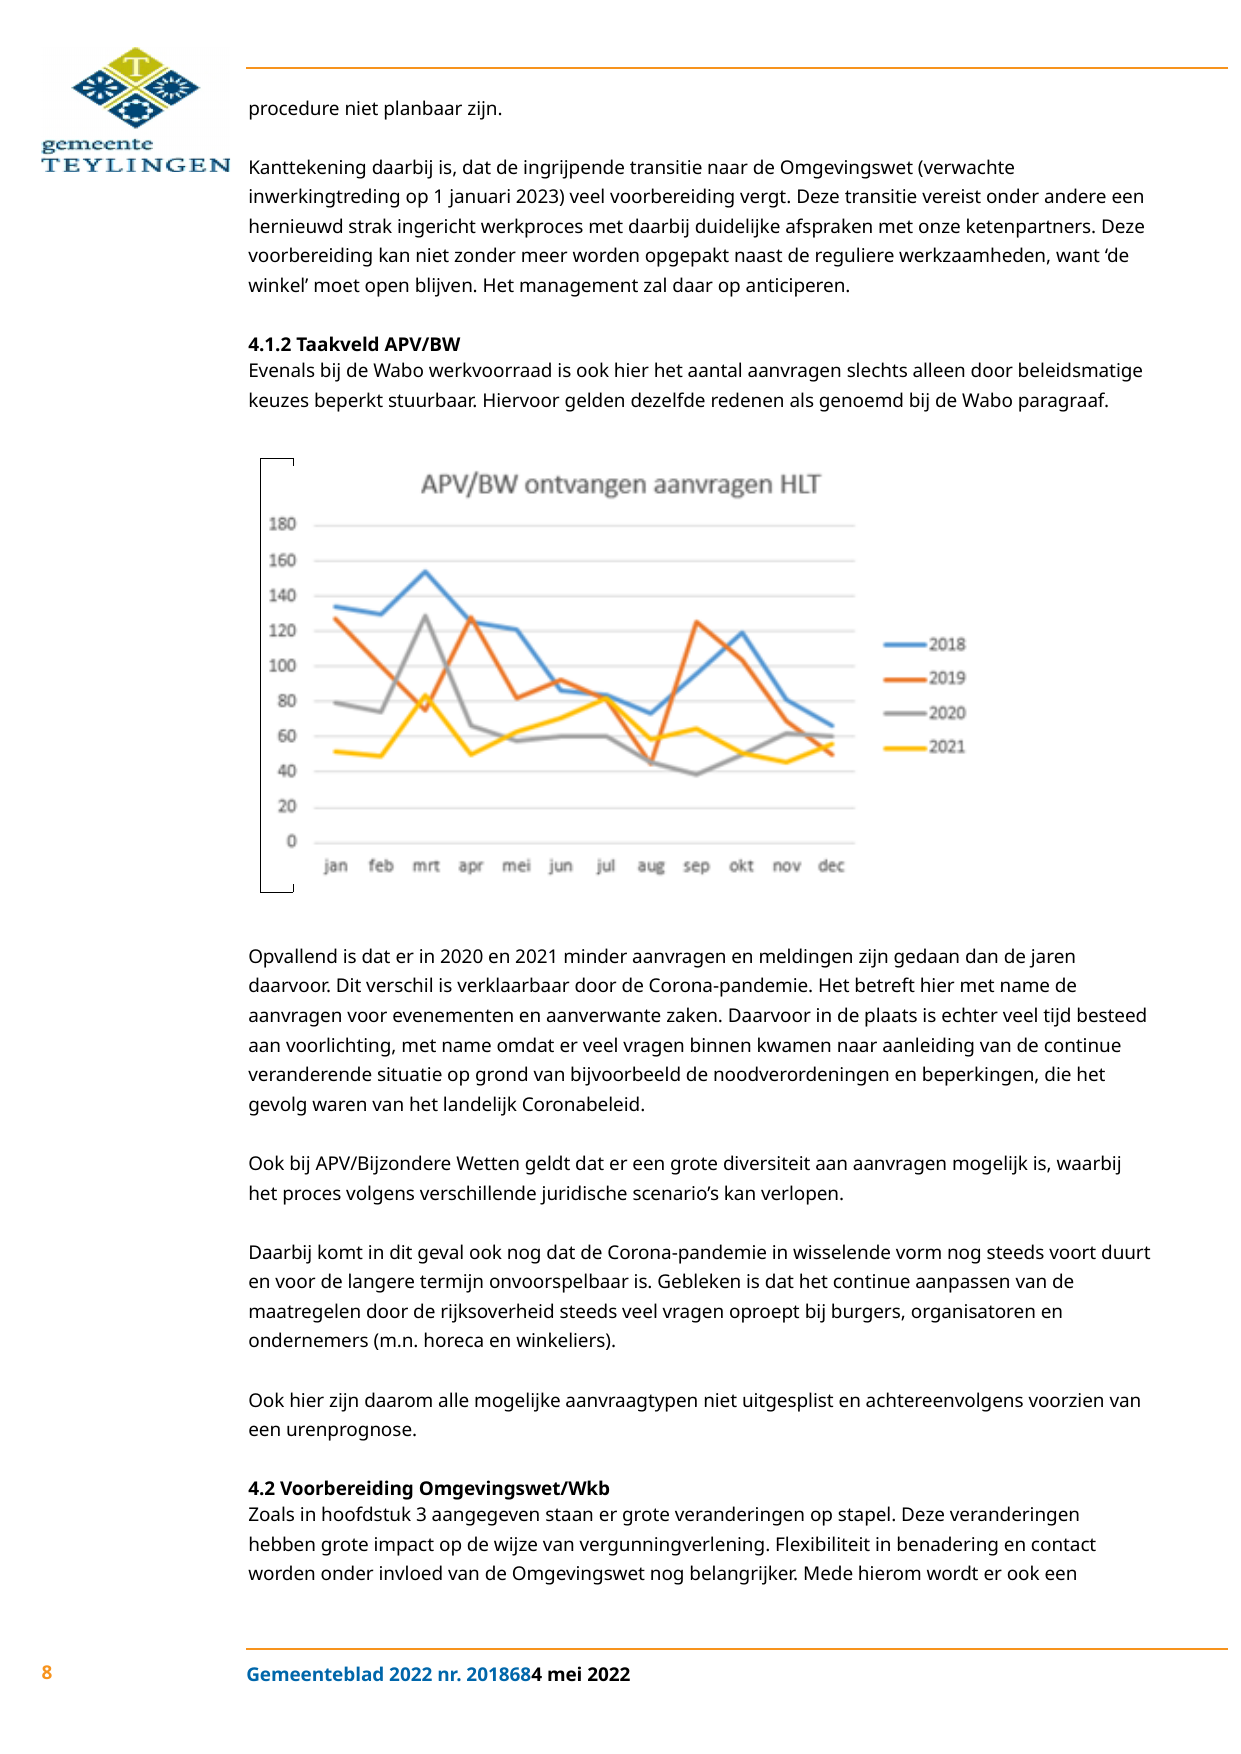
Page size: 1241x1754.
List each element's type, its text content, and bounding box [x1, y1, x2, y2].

picture [41, 47, 231, 172]
text Evenals bij de Wabo werkvoorraad is ook hier het aantal aanvragen slechts alleen door beleidsmatige keuzes beperkt stuurbaar. Hiervoor gelden dezelfde redenen als genoemd bij de Wabo paragraaf. [248, 357, 1152, 412]
text Daarbij komt in dit geval ook nog dat de Corona-pandemie in wisselende vorm nog steeds voort duurt en voor de langere termijn onvoorspelbaar is. Gebleken is dat het continue aanpassen van de maatregelen door de rijksoverheid steeds veel vragen oproept bij burgers, organisatoren en ondernemers (m.n. horeca en winkeliers). [248, 1239, 1152, 1353]
text Ook bij APV/Bijzondere Wetten geldt dat er een grote diversiteit aan aanvragen mogelijk is, waarbij het proces volgens verschillende juridische scenario’s kan verlopen. [248, 1150, 1152, 1205]
text Kanttekening daarbij is, dat de ingrijpende transitie naar de Omgevingswet (verwachte inwerkingtreding op 1 januari 2023) veel voorbereiding vergt. Deze transitie vereist onder andere een hernieuwd strak ingericht werkproces met daarbij duidelijke afspraken met onze ketenpartners. Deze voorbereiding kan niet zonder meer worden opgepakt naast de reguliere werkzaamheden, want ‘de winkel’ moet open blijven. Het management zal daar op anticiperen. [248, 154, 1152, 298]
picture [268, 466, 978, 884]
text Opvallend is dat er in 2020 en 2021 minder aanvragen en meldingen zijn gedaan dan de jaren daarvoor. Dit verschil is verklaarbaar door de Corona-pandemie. Het betreft hier met name de aanvragen voor evenementen en aanverwante zaken. Daarvoor in de plaats is echter veel tijd besteed aan voorlichting, met name omdat er veel vragen binnen kwamen naar aanleiding van de continue veranderende situatie op grond van bijvoorbeeld de noodverordeningen en beperkingen, die het gevolg waren van het landelijk Coronabeleid. [248, 943, 1152, 1117]
text 4.2 Voorbereiding Omgevingswet/Wkb [248, 1476, 1152, 1501]
text Ook hier zijn daarom alle mogelijke aanvraagtypen niet uitgesplist en achtereenvolgens voorzien van een urenprognose. [248, 1387, 1152, 1442]
text procedure niet planbaar zijn. [248, 95, 1152, 121]
text Zoals in hoofdstuk 3 aangegeven staan er grote veranderingen op stapel. Deze veranderingen hebben grote impact op de wijze van vergunningverlening. Flexibiliteit in benadering en contact worden onder invloed van de Omgevingswet nog belangrijker. Mede hierom wordt er ook een [248, 1501, 1152, 1586]
text 4.1.2 Taakveld APV/BW [248, 331, 1152, 357]
